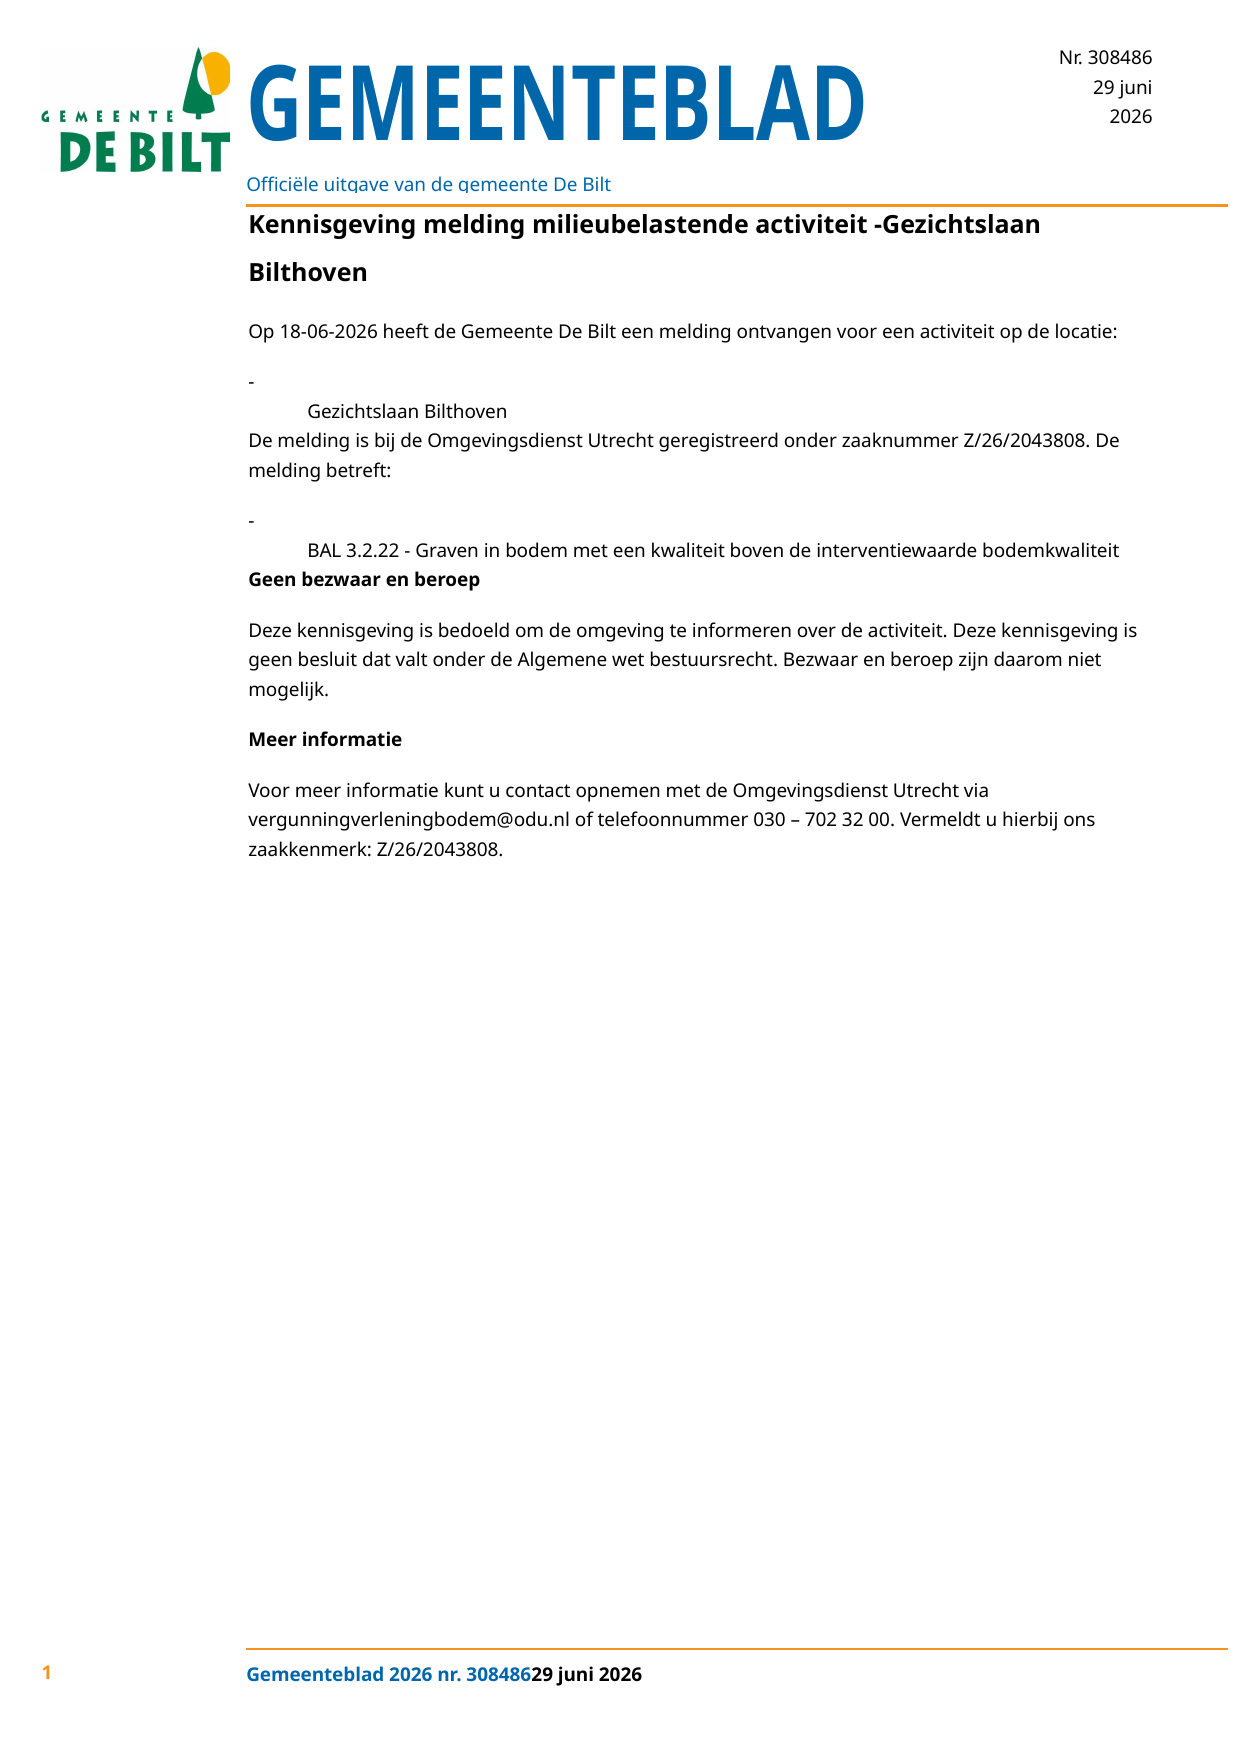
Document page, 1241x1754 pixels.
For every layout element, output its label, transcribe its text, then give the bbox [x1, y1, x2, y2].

text Op 18-06-2026 heeft de Gemeente De Bilt een melding ontvangen voor een activiteit op de locatie: [248, 318, 1152, 344]
list BAL 3.2.22 - Graven in bodem met een kwaliteit boven de interventiewaarde bodemkwaliteit [248, 537, 1152, 563]
text Geen bezwaar en beroep [248, 567, 1152, 592]
text Deze kennisgeving is bedoeld om de omgeving te informeren over de activiteit. Deze kennisgeving is geen besluit dat valt onder de Algemene wet bestuursrecht. Bezwaar en beroep zijn daarom niet mogelijk. [248, 617, 1152, 702]
picture [41, 47, 231, 172]
text De melding is bij de Omgevingsdienst Utrecht geregistreerd onder zaaknummer Z/26/2043808. De melding betreft: [248, 427, 1152, 483]
text Kennisgeving melding milieubelastende activiteit -Gezichtslaan Bilthoven [248, 207, 1152, 288]
list Gezichtslaan Bilthoven [248, 398, 1152, 424]
text Voor meer informatie kunt u contact opnemen met de Omgevingsdienst Utrecht via vergunningverleningbodem@odu.nl of telefoonnummer 030 – 702 32 00. Vermeldt u hierbij ons zaakkenmerk: Z/26/2043808. [248, 777, 1152, 862]
text Meer informatie [248, 727, 1152, 752]
